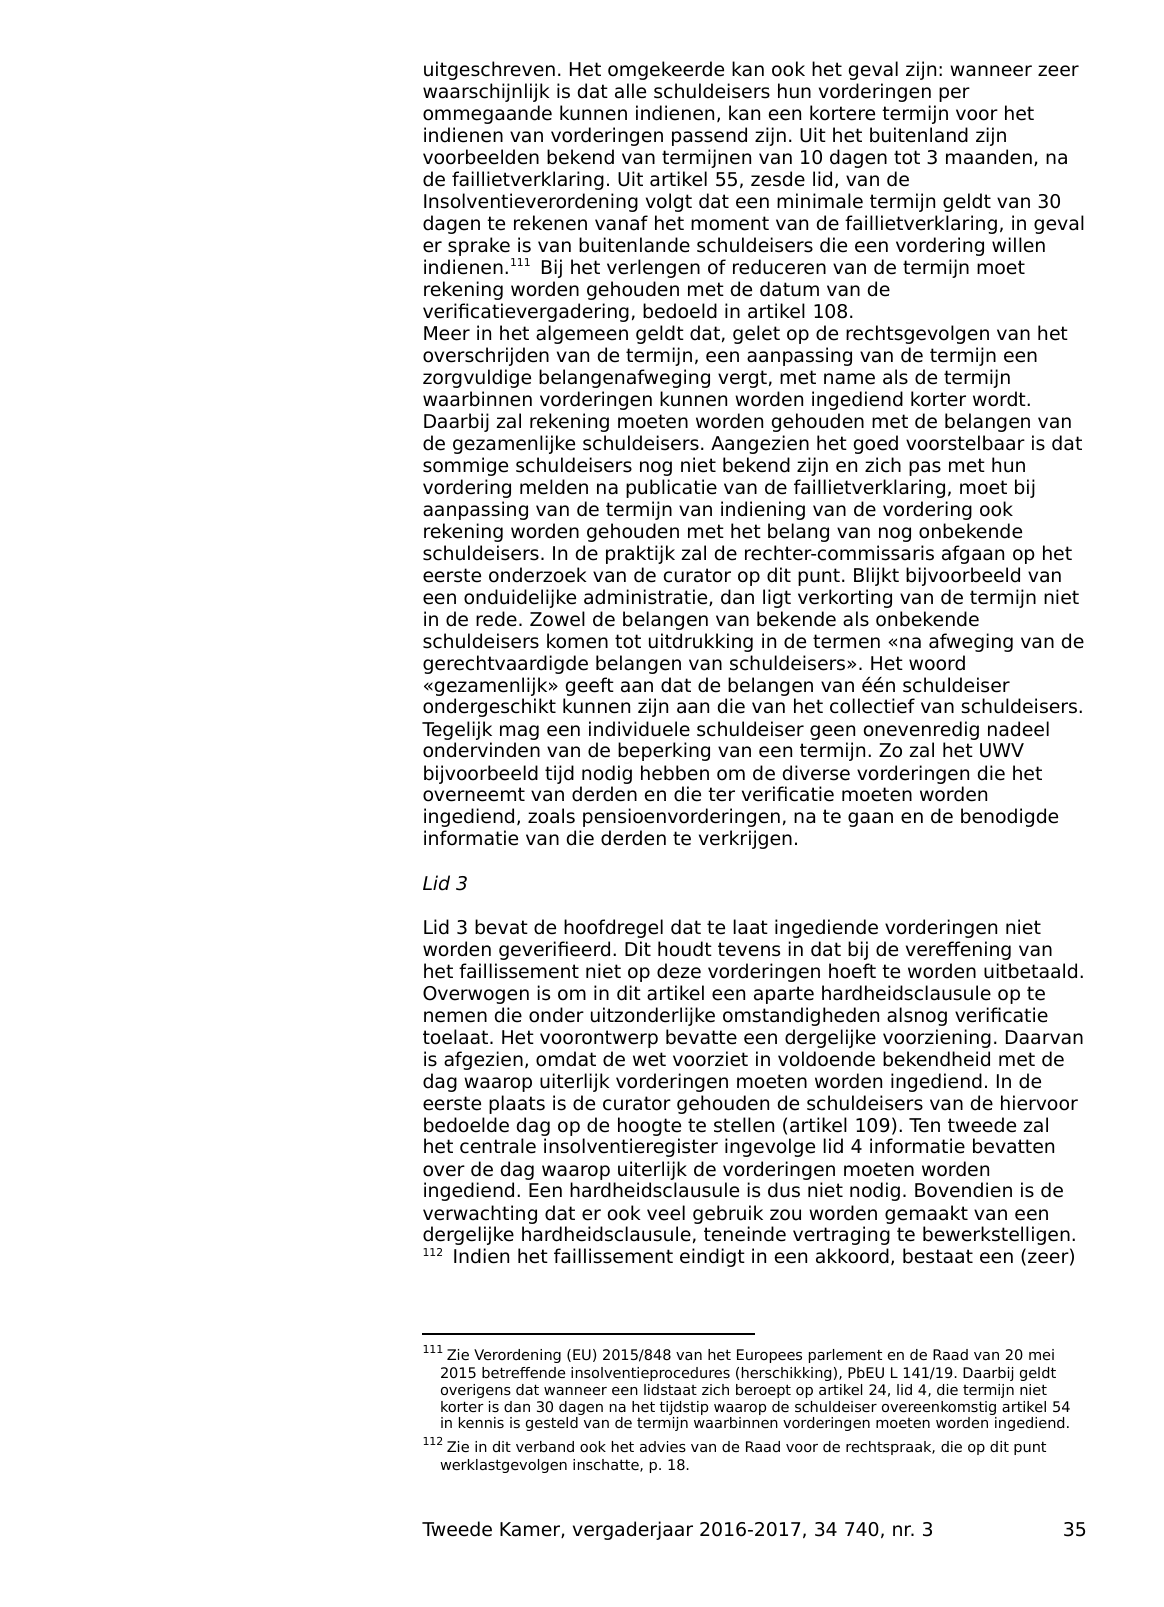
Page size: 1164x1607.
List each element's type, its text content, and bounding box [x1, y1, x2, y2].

text Zie Verordening (EU) 2015/848 van het Europees parlement en de Raad van 20 mei 2015 betreffende insolventieprocedures (herschikking), PbEU L 141/19. Daarbij geldt overigens dat wanneer een lidstaat zich beroept op artikel 24, lid 4, die termijn niet korter is dan 30 dagen na het tijdstip waarop de schuldeiser overeenkomstig artikel 54 in kennis is gesteld van de termijn waarbinnen vorderingen moeten worden ingediend. [422, 1343, 1087, 1432]
text Zie in dit verband ook het advies van de Raad voor de rechtspraak, die op dit punt werklastgevolgen inschatte, p. 18. [422, 1435, 1087, 1474]
subtitle Lid 3 [422, 872, 1087, 894]
text uitgeschreven. Het omgekeerde kan ook het geval zijn: wanneer zeer waarschijnlijk is dat alle schuldeisers hun vorderingen per ommegaande kunnen indienen, kan een kortere termijn voor het indienen van vorderingen passend zijn. Uit het buitenland zijn voorbeelden bekend van termijnen van 10 dagen tot 3 maanden, na de faillietverklaring. Uit artikel 55, zesde lid, van de Insolventieverordening volgt dat een minimale termijn geldt van 30 dagen te rekenen vanaf het moment van de faillietverklaring, in geval er sprake is van buitenlande schuldeisers die een vordering willen indienen. Bij het verlengen of reduceren van de termijn moet rekening worden gehouden met de datum van de verificatievergadering, bedoeld in artikel 108. [422, 59, 1087, 323]
text Meer in het algemeen geldt dat, gelet op de rechtsgevolgen van het overschrijden van de termijn, een aanpassing van de termijn een zorgvuldige belangenafweging vergt, met name als de termijn waarbinnen vorderingen kunnen worden ingediend korter wordt. Daarbij zal rekening moeten worden gehouden met de belangen van de gezamenlijke schuldeisers. Aangezien het goed voorstelbaar is dat sommige schuldeisers nog niet bekend zijn en zich pas met hun vordering melden na publicatie van de faillietverklaring, moet bij aanpassing van de termijn van indiening van de vordering ook rekening worden gehouden met het belang van nog onbekende schuldeisers. In de praktijk zal de rechter-commissaris afgaan op het eerste onderzoek van de curator op dit punt. Blijkt bijvoorbeeld van een onduidelijke administratie, dan ligt verkorting van de termijn niet in de rede. Zowel de belangen van bekende als onbekende schuldeisers komen tot uitdrukking in de termen «na afweging van de gerechtvaardigde belangen van schuldeisers». Het woord «gezamenlijk» geeft aan dat de belangen van één schuldeiser ondergeschikt kunnen zijn aan die van het collectief van schuldeisers. Tegelijk mag een individuele schuldeiser geen onevenredig nadeel ondervinden van de beperking van een termijn. Zo zal het UWV bijvoorbeeld tijd nodig hebben om de diverse vorderingen die het overneemt van derden en die ter verificatie moeten worden ingediend, zoals pensioenvorderingen, na te gaan en de benodigde informatie van die derden te verkrijgen. [422, 323, 1087, 850]
text Lid 3 bevat de hoofdregel dat te laat ingediende vorderingen niet worden geverifieerd. Dit houdt tevens in dat bij de vereffening van het faillissement niet op deze vorderingen hoeft te worden uitbetaald. Overwogen is om in dit artikel een aparte hardheidsclausule op te nemen die onder uitzonderlijke omstandigheden alsnog verificatie toelaat. Het voorontwerp bevatte een dergelijke voorziening. Daarvan is afgezien, omdat de wet voorziet in voldoende bekendheid met de dag waarop uiterlijk vorderingen moeten worden ingediend. In de eerste plaats is de curator gehouden de schuldeisers van de hiervoor bedoelde dag op de hoogte te stellen (artikel 109). Ten tweede zal het centrale insolventieregister ingevolge lid 4 informatie bevatten over de dag waarop uiterlijk de vorderingen moeten worden ingediend. Een hardheidsclausule is dus niet nodig. Bovendien is de verwachting dat er ook veel gebruik zou worden gemaakt van een dergelijke hardheidsclausule, teneinde vertraging te bewerkstelligen. Indien het faillissement eindigt in een akkoord, bestaat een (zeer) [422, 917, 1087, 1268]
